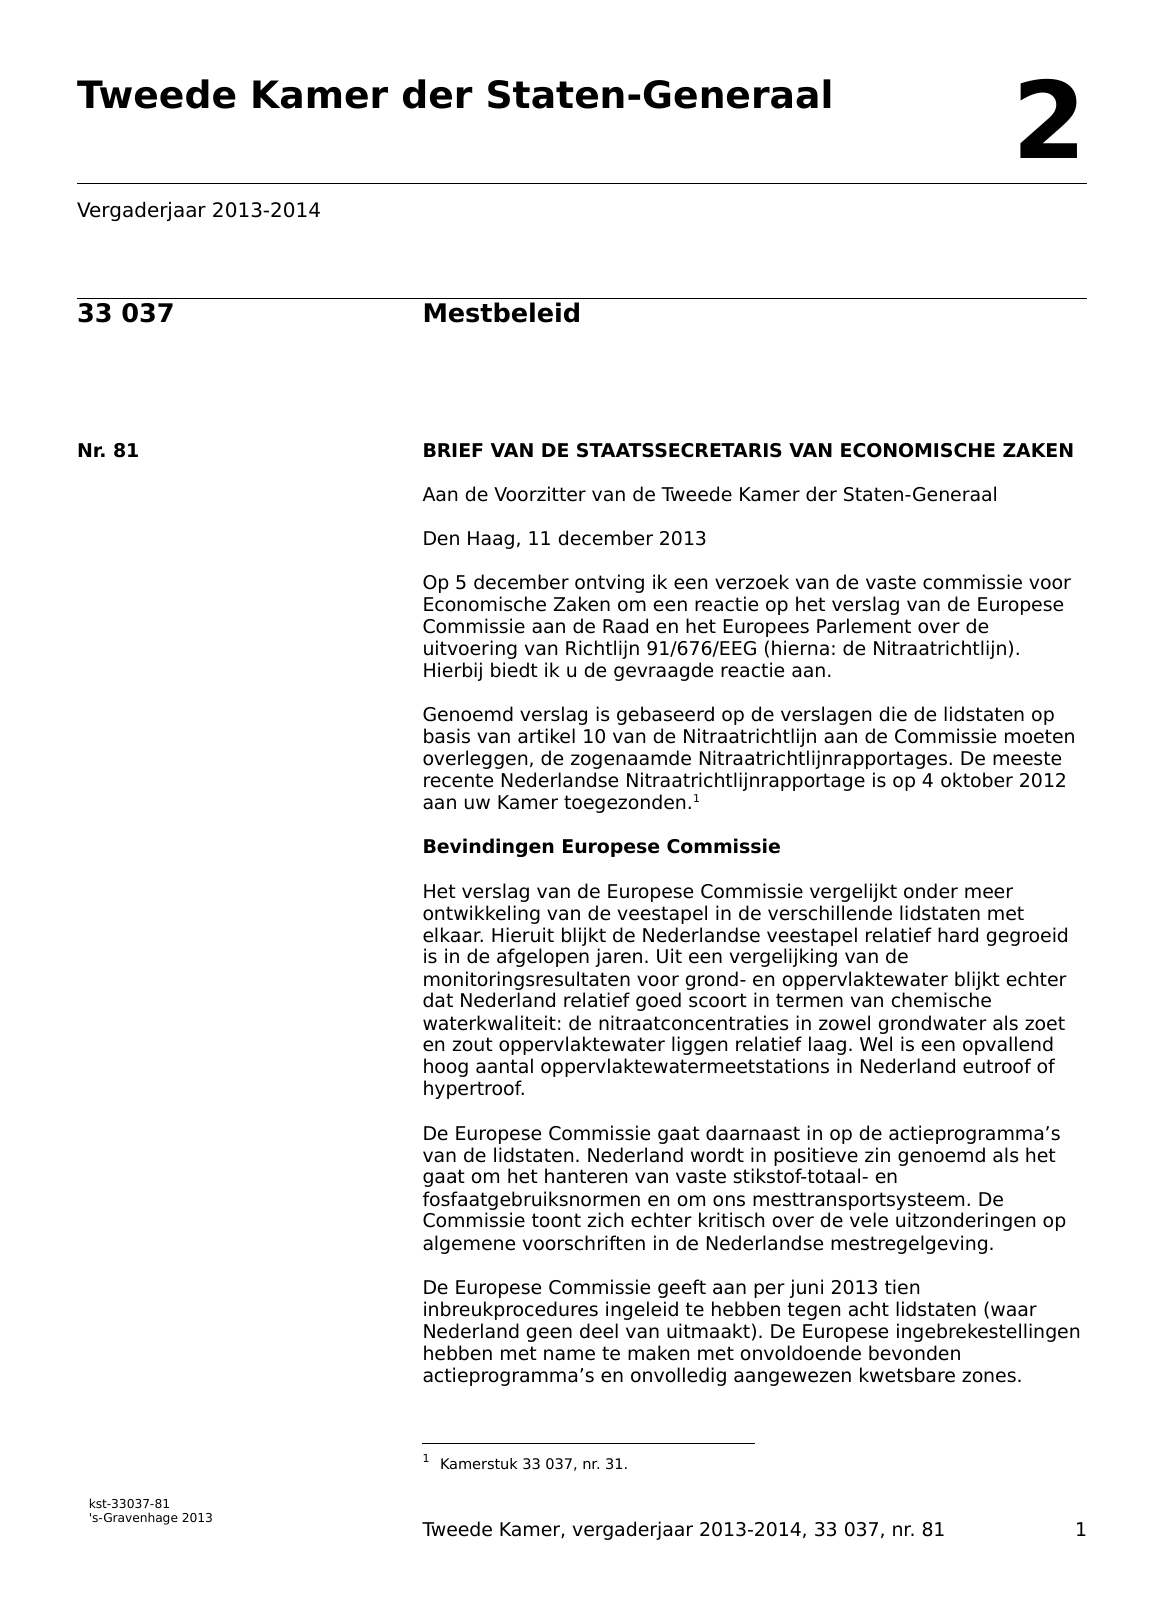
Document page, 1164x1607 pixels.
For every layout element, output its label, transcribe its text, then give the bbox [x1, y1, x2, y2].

text Kamerstuk 33 037, nr. 31. [422, 1452, 1087, 1474]
text Het verslag van de Europese Commissie vergelijkt onder meer ontwikkeling van de veestapel in de verschillende lidstaten met elkaar. Hieruit blijkt de Nederlandse veestapel relatief hard gegroeid is in de afgelopen jaren. Uit een vergelijking van de monitoringsresultaten voor grond- en oppervlaktewater blijkt echter dat Nederland relatief goed scoort in termen van chemische waterkwaliteit: de nitraatconcentraties in zowel grondwater als zoet en zout oppervlaktewater liggen relatief laag. Wel is een opvallend hoog aantal oppervlaktewatermeetstations in Nederland eutroof of hypertroof. [422, 881, 1087, 1100]
text De Europese Commissie geeft aan per juni 2013 tien inbreukprocedures ingeleid te hebben tegen acht lidstaten (waar Nederland geen deel van uitmaakt). De Europese ingebrekestellingen hebben met name te maken met onvoldoende bevonden actieprogramma’s en onvolledig aangewezen kwetsbare zones. [422, 1277, 1087, 1386]
text Den Haag, 11 december 2013 [422, 528, 1087, 550]
table_header 2 [886, 59, 1087, 183]
text Genoemd verslag is gebaseerd op de verslagen die de lidstaten op basis van artikel 10 van de Nitraatrichtlijn aan de Commissie moeten overleggen, de zogenaamde Nitraatrichtlijnrapportages. De meeste recente Nederlandse Nitraatrichtlijnrapportage is op 4 oktober 2012 aan uw Kamer toegezonden. [422, 704, 1087, 814]
text Aan de Voorzitter van de Tweede Kamer der Staten-Generaal [422, 484, 1087, 506]
text 's-Gravenhage 2013 [88, 1511, 323, 1525]
text Op 5 december ontving ik een verzoek van de vaste commissie voor Economische Zaken om een reactie op het verslag van de Europese Commissie aan de Raad en het Europees Parlement over de uitvoering van Richtlijn 91/676/EEG (hierna: de Nitraatrichtlijn). Hierbij biedt ik u de gevraagde reactie aan. [422, 572, 1087, 682]
subtitle 33 037 Mestbeleid [77, 299, 1087, 329]
table_header Tweede Kamer der Staten-Generaal [77, 59, 886, 183]
table_cell Vergaderjaar 2013-2014 [77, 184, 1087, 298]
text De Europese Commissie gaat daarnaast in op de actieprogramma’s van de lidstaten. Nederland wordt in positieve zin genoemd als het gaat om het hanteren van vaste stikstof-totaal- en fosfaatgebruiksnormen en om ons mesttransportsysteem. De Commissie toont zich echter kritisch over de vele uitzonderingen op algemene voorschriften in de Nederlandse mestregelgeving. [422, 1122, 1087, 1254]
text kst-33037-81 [88, 1497, 323, 1511]
subtitle Nr. 81 BRIEF VAN DE STAATSSECRETARIS VAN ECONOMISCHE ZAKEN [77, 440, 1087, 462]
subtitle Bevindingen Europese Commissie [422, 836, 1087, 858]
